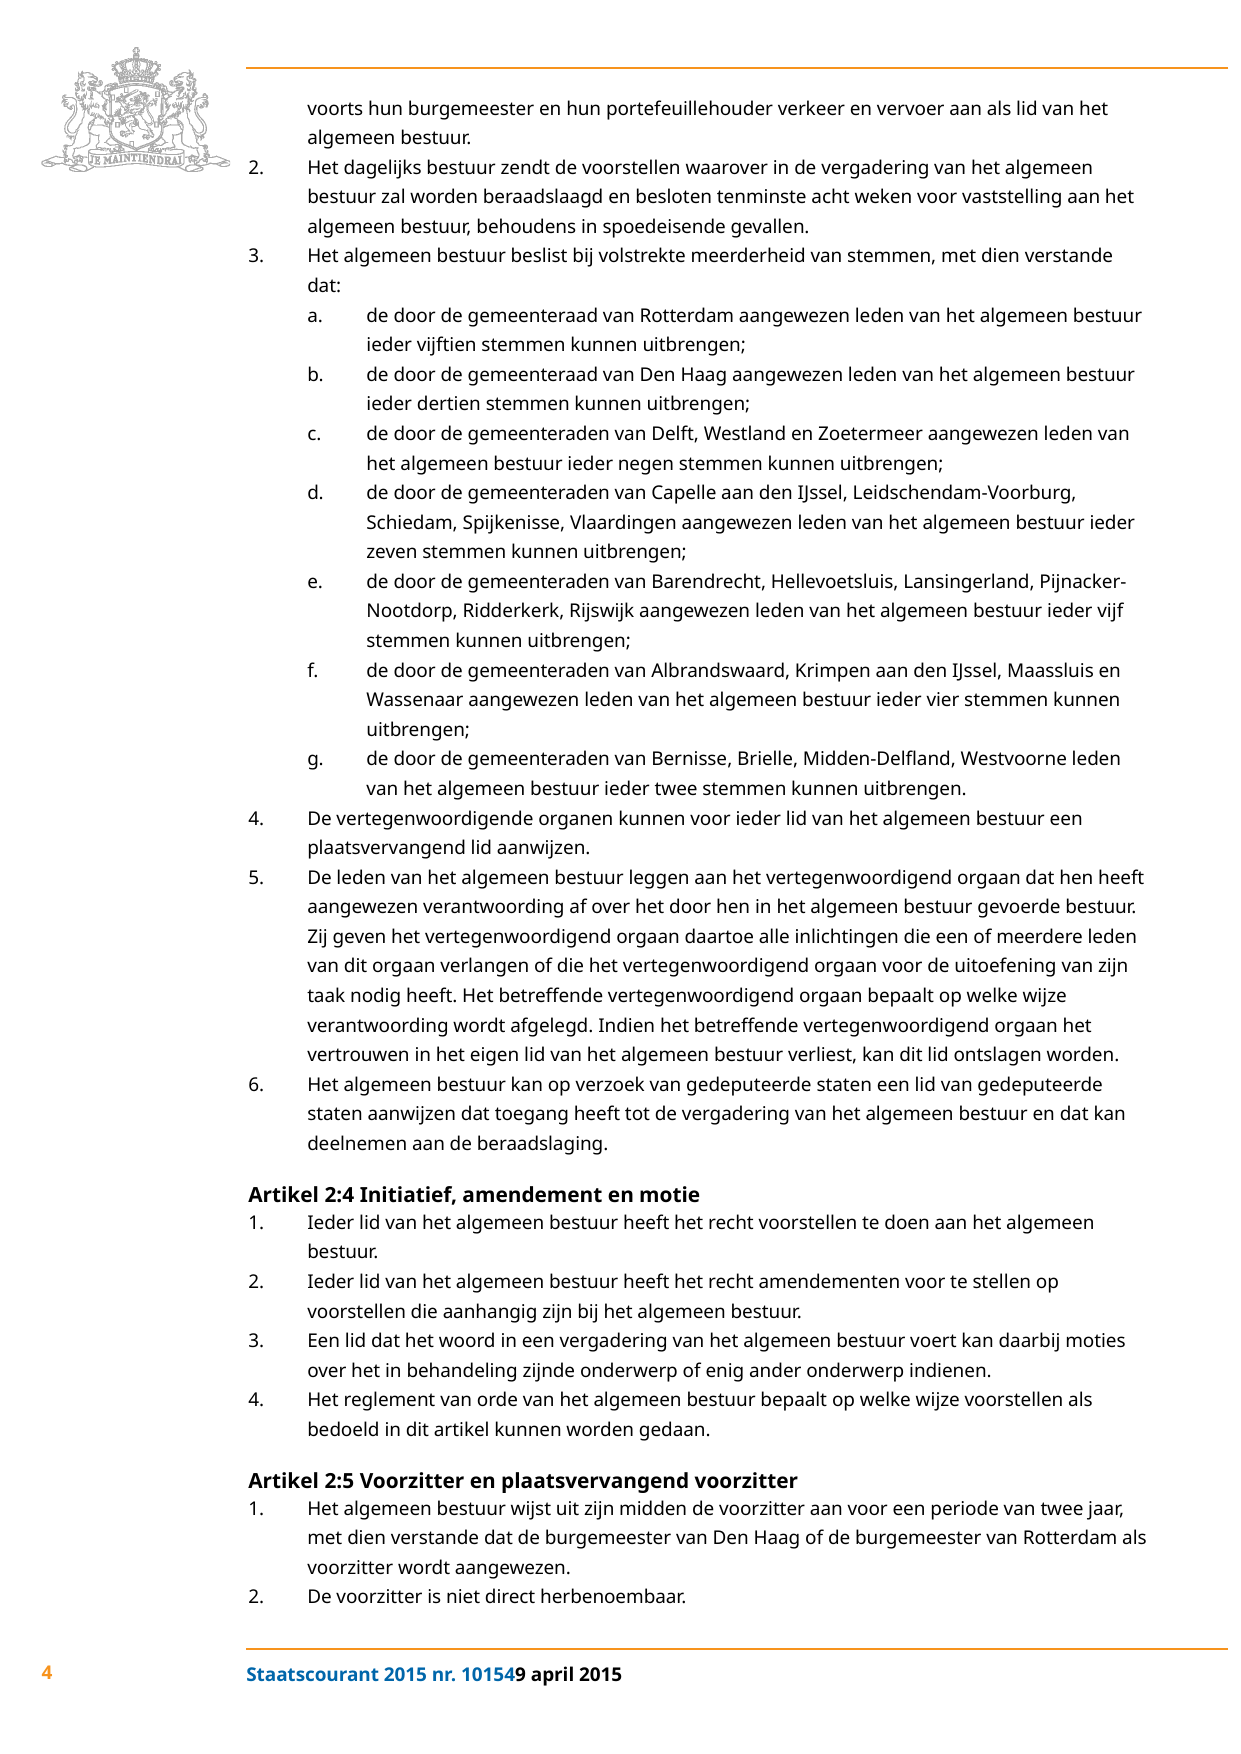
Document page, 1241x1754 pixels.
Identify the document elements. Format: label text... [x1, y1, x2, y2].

picture [41, 47, 231, 172]
list Het dagelijks bestuur zendt de voorstellen waarover in de vergadering van het algemeen bestuur zal worden beraadslaagd en besloten tenminste acht weken voor vaststelling aan het algemeen bestuur, behoudens in spoedeisende gevallen. [248, 154, 1152, 239]
list de door de gemeenteraad van Rotterdam aangewezen leden van het algemeen bestuur ieder vijftien stemmen kunnen uitbrengen; [307, 302, 1152, 357]
list Het reglement van orde van het algemeen bestuur bepaalt op welke wijze voorstellen als bedoeld in dit artikel kunnen worden gedaan. [248, 1387, 1152, 1442]
list de door de gemeenteraad van Den Haag aangewezen leden van het algemeen bestuur ieder dertien stemmen kunnen uitbrengen; [307, 361, 1152, 416]
list De leden van het algemeen bestuur leggen aan het vertegenwoordigend orgaan dat hen heeft aangewezen verantwoording af over het door hen in het algemeen bestuur gevoerde bestuur. Zij geven het vertegenwoordigend orgaan daartoe alle inlichtingen die een of meerdere leden van dit orgaan verlangen of die het vertegenwoordigend orgaan voor de uitoefening van zijn taak nodig heeft. Het betreffende vertegenwoordigend orgaan bepaalt op welke wijze verantwoording wordt afgelegd. Indien het betreffende vertegenwoordigend orgaan het vertrouwen in het eigen lid van het algemeen bestuur verliest, kan dit lid ontslagen worden. [248, 864, 1152, 1067]
list Ieder lid van het algemeen bestuur heeft het recht voorstellen te doen aan het algemeen bestuur. [248, 1209, 1152, 1264]
list de door de gemeenteraden van Bernisse, Brielle, Midden-Delfland, Westvoorne leden van het algemeen bestuur ieder twee stemmen kunnen uitbrengen. [307, 746, 1152, 801]
list voorts hun burgemeester en hun portefeuillehouder verkeer en vervoer aan als lid van het algemeen bestuur. [248, 95, 1152, 150]
list de door de gemeenteraden van Capelle aan den IJssel, Leidschendam-Voorburg, Schiedam, Spijkenisse, Vlaardingen aangewezen leden van het algemeen bestuur ieder zeven stemmen kunnen uitbrengen; [307, 479, 1152, 564]
list Een lid dat het woord in een vergadering van het algemeen bestuur voert kan daarbij moties over het in behandeling zijnde onderwerp of enig ander onderwerp indienen. [248, 1327, 1152, 1383]
text Artikel 2:4 Initiatief, amendement en motie [248, 1181, 1152, 1209]
list De voorzitter is niet direct herbenoembaar. [248, 1584, 1152, 1609]
list De vertegenwoordigende organen kunnen voor ieder lid van het algemeen bestuur een plaatsvervangend lid aanwijzen. [248, 805, 1152, 860]
list Het algemeen bestuur wijst uit zijn midden de voorzitter aan voor een periode van twee jaar, met dien verstande dat de burgemeester van Den Haag of de burgemeester van Rotterdam als voorzitter wordt aangewezen. [248, 1495, 1152, 1580]
list Het algemeen bestuur kan op verzoek van gedeputeerde staten een lid van gedeputeerde staten aanwijzen dat toegang heeft tot de vergadering van het algemeen bestuur en dat kan deelnemen aan de beraadslaging. [248, 1071, 1152, 1156]
list de door de gemeenteraden van Barendrecht, Hellevoetsluis, Lansingerland, Pijnacker-Nootdorp, Ridderkerk, Rijswijk aangewezen leden van het algemeen bestuur ieder vijf stemmen kunnen uitbrengen; [307, 568, 1152, 653]
list Ieder lid van het algemeen bestuur heeft het recht amendementen voor te stellen op voorstellen die aanhangig zijn bij het algemeen bestuur. [248, 1268, 1152, 1323]
text Artikel 2:5 Voorzitter en plaatsvervangend voorzitter [248, 1467, 1152, 1495]
list Het algemeen bestuur beslist bij volstrekte meerderheid van stemmen, met dien verstande dat: [248, 243, 1152, 298]
list de door de gemeenteraden van Delft, Westland en Zoetermeer aangewezen leden van het algemeen bestuur ieder negen stemmen kunnen uitbrengen; [307, 420, 1152, 476]
list de door de gemeenteraden van Albrandswaard, Krimpen aan den IJssel, Maassluis en Wassenaar aangewezen leden van het algemeen bestuur ieder vier stemmen kunnen uitbrengen; [307, 657, 1152, 742]
